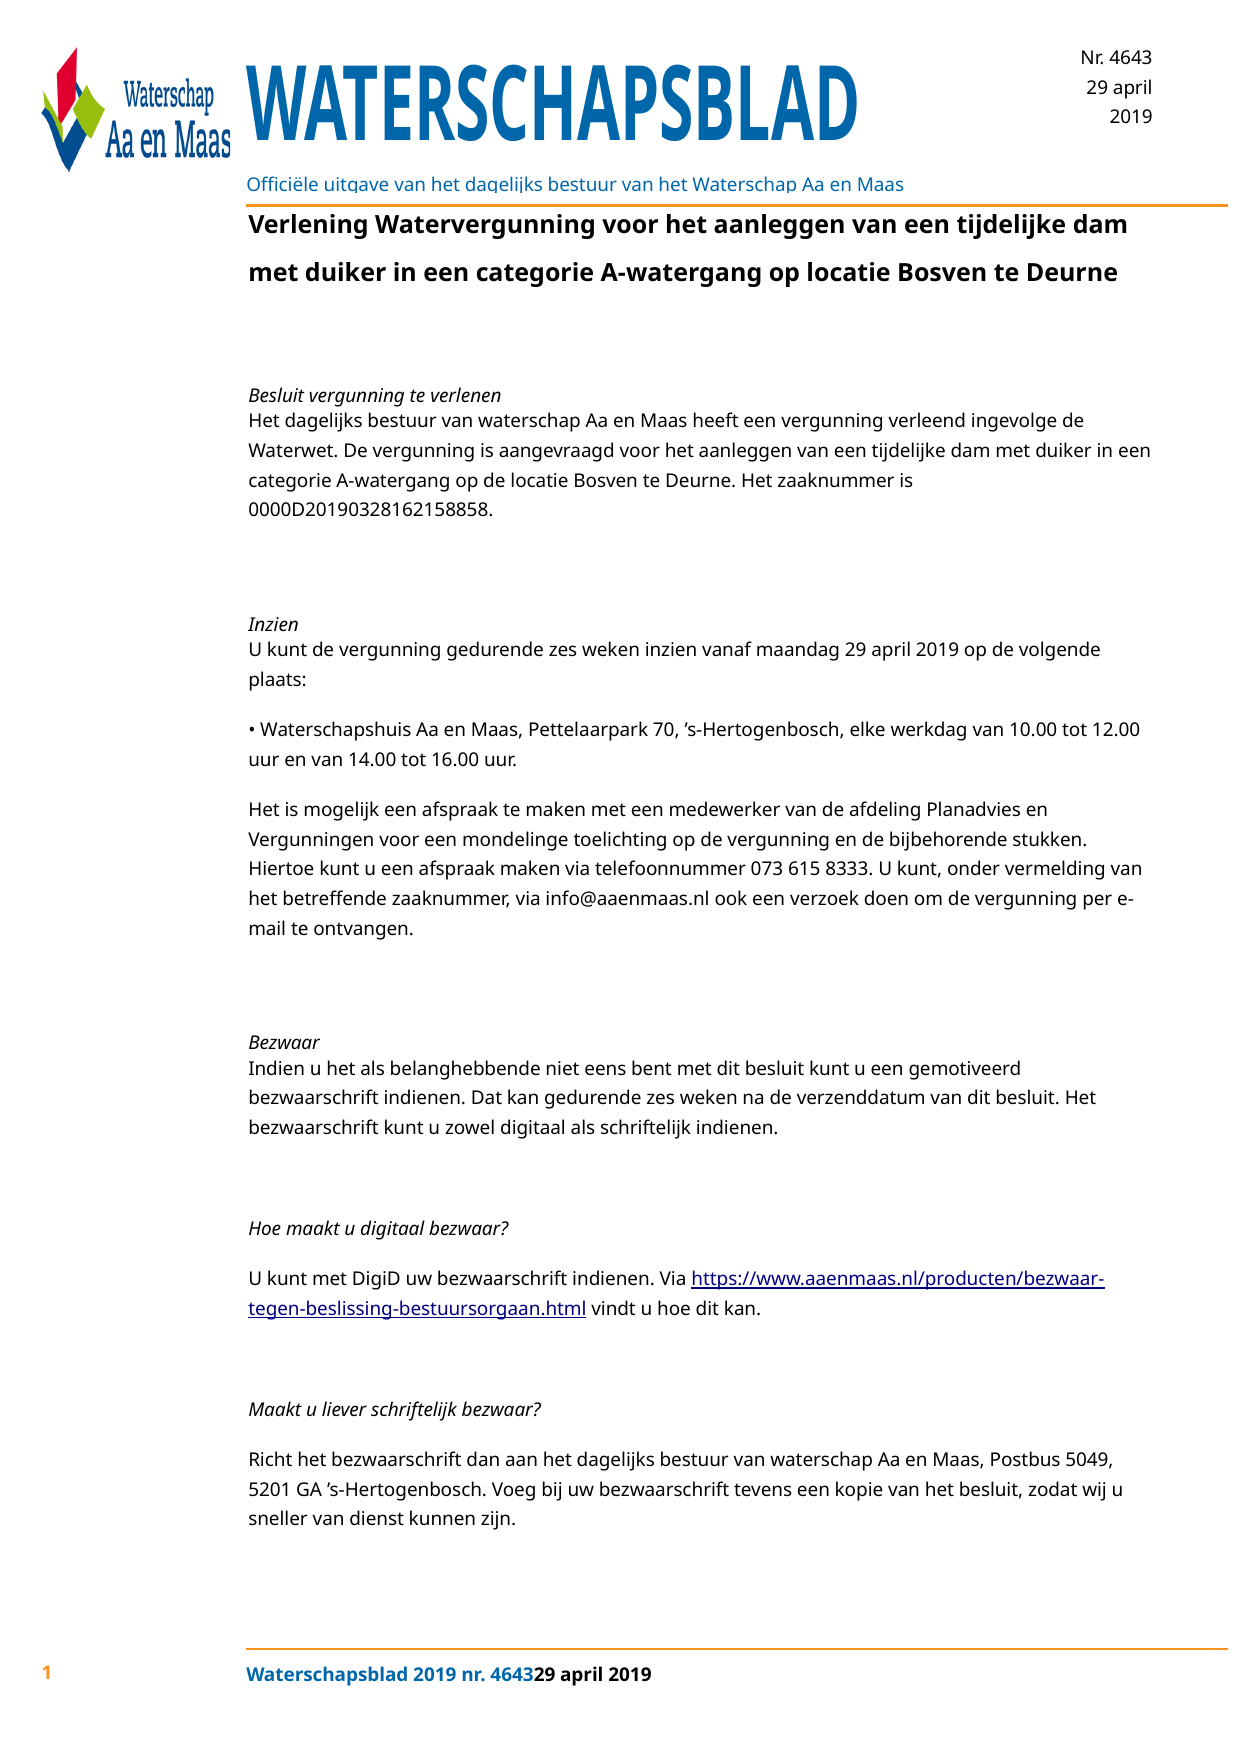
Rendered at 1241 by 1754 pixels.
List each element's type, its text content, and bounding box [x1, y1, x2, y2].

text Hoe maakt u digitaal bezwaar? [248, 1215, 1152, 1241]
text U kunt met DigiD uw bezwaarschrift indienen. Via https://www.aaenmaas.nl/producten/bezwaar-tegen-beslissing-bestuursorgaan.html vindt u hoe dit kan. [248, 1265, 1152, 1321]
text Verlening Watervergunning voor het aanleggen van een tijdelijke dam met duiker in een categorie A-watergang op locatie Bosven te Deurne [248, 207, 1152, 288]
text Inzien [248, 611, 1152, 636]
text Richt het bezwaarschrift dan aan het dagelijks bestuur van waterschap Aa en Maas, Postbus 5049, 5201 GA ’s-Hertogenbosch. Voeg bij uw bezwaarschrift tevens een kopie van het besluit, zodat wij u sneller van dienst kunnen zijn. [248, 1446, 1152, 1531]
text Bezwaar [248, 1029, 1152, 1055]
text Het dagelijks bestuur van waterschap Aa en Maas heeft een vergunning verleend ingevolge de Waterwet. De vergunning is aangevraagd voor het aanleggen van een tijdelijke dam met duiker in een categorie A-watergang op de locatie Bosven te Deurne. Het zaaknummer is 0000D20190328162158858. [248, 408, 1152, 522]
text Maakt u liever schriftelijk bezwaar? [248, 1396, 1152, 1421]
text Het is mogelijk een afspraak te maken met een medewerker van de afdeling Planadvies en Vergunningen voor een mondelinge toelichting op de vergunning en de bijbehorende stukken. Hiertoe kunt u een afspraak maken via telefoonnummer 073 615 8333. U kunt, onder vermelding van het betreffende zaaknummer, via info@aaenmaas.nl ook een verzoek doen om de vergunning per e-mail te ontvangen. [248, 796, 1152, 941]
text U kunt de vergunning gedurende zes weken inzien vanaf maandag 29 april 2019 op de volgende plaats: [248, 636, 1152, 692]
text Indien u het als belanghebbende niet eens bent met dit besluit kunt u een gemotiveerd bezwaarschrift indienen. Dat kan gedurende zes weken na de verzenddatum van dit besluit. Het bezwaarschrift kunt u zowel digitaal als schriftelijk indienen. [248, 1055, 1152, 1140]
text • Waterschapshuis Aa en Maas, Pettelaarpark 70, ’s-Hertogenbosch, elke werkdag van 10.00 tot 12.00 uur en van 14.00 tot 16.00 uur. [248, 716, 1152, 772]
picture [41, 47, 231, 172]
text Besluit vergunning te verlenen [248, 382, 1152, 408]
